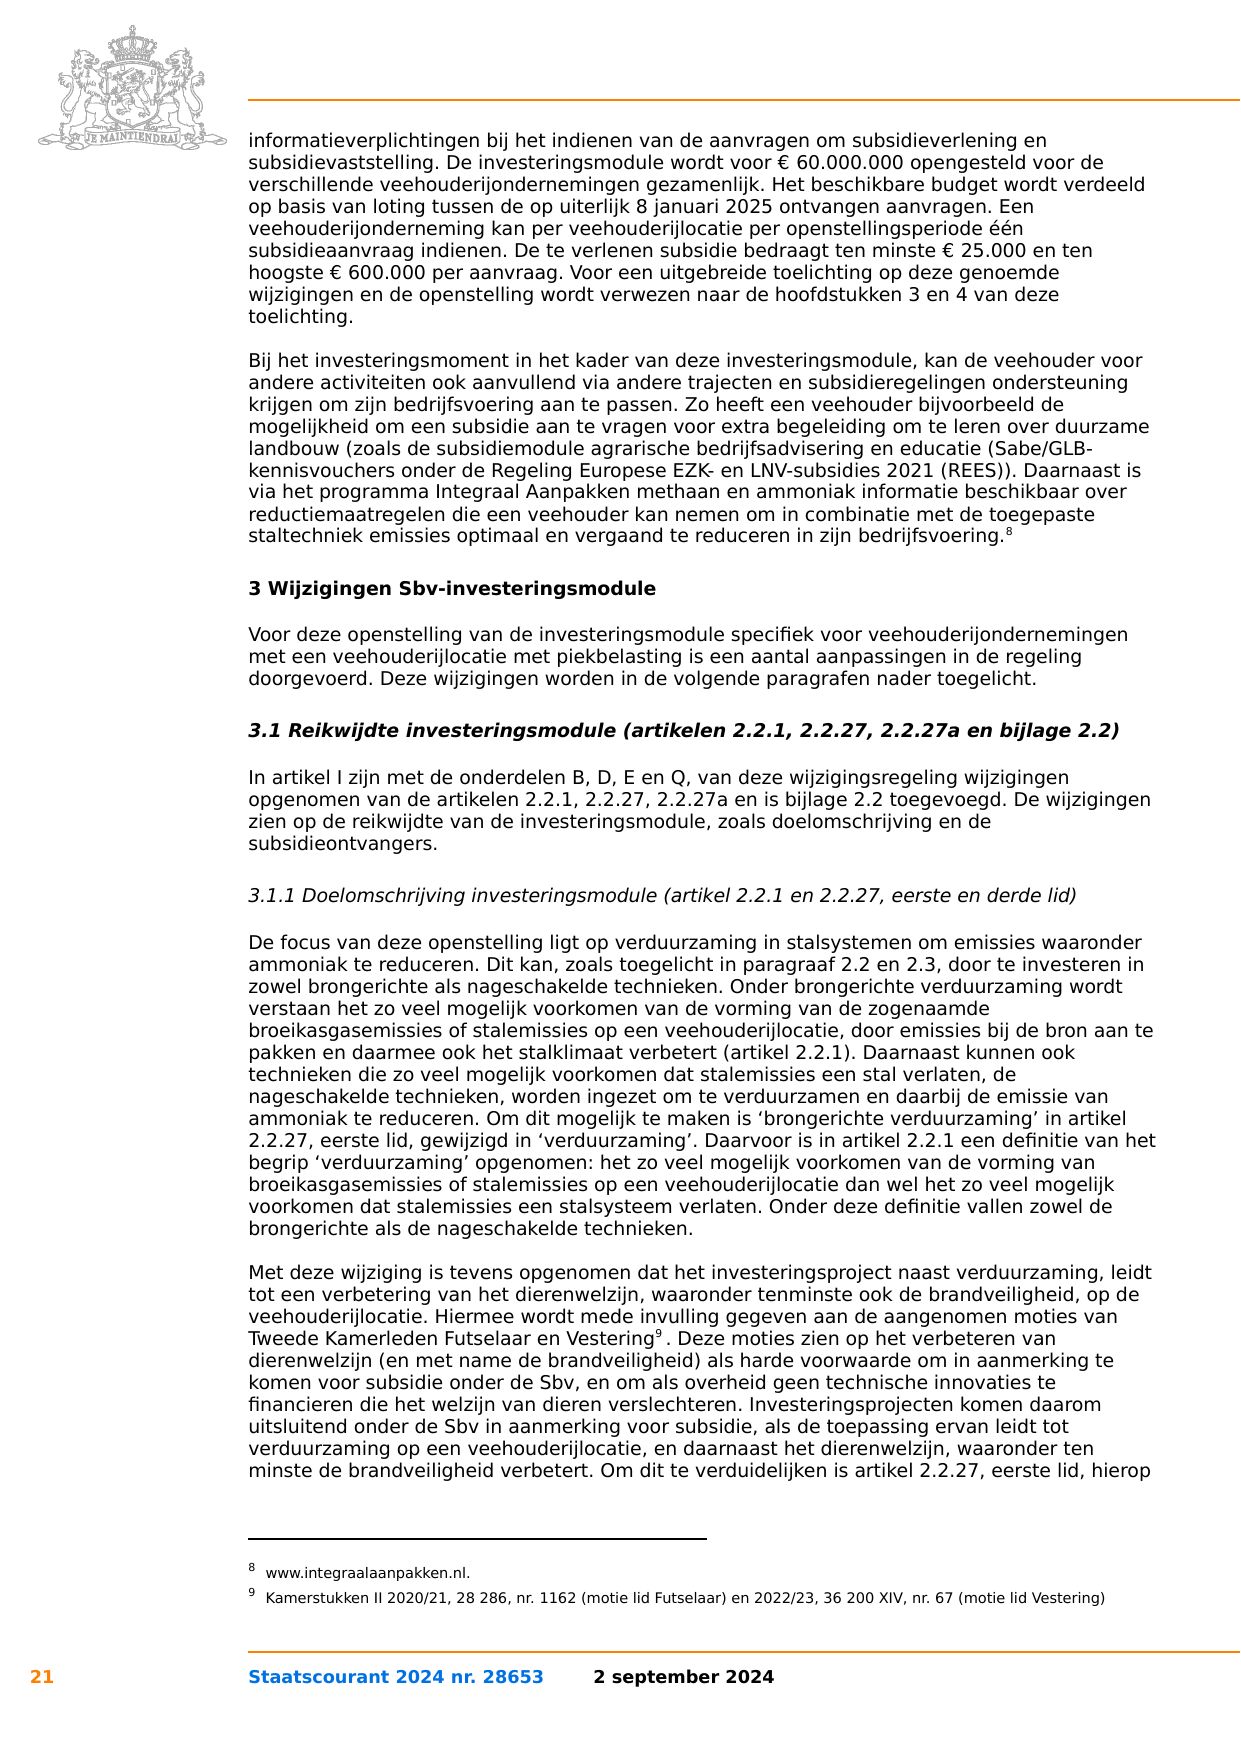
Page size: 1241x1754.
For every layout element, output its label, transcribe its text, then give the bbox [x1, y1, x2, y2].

picture [38, 25, 227, 150]
subtitle 3.1 Reikwijdte investeringsmodule (artikelen 2.2.1, 2.2.27, 2.2.27a en bijlage 2.2) [248, 720, 1163, 742]
text www.integraalaanpakken.nl. [248, 1561, 1163, 1583]
subtitle 3.1.1 Doelomschrijving investeringsmodule (artikel 2.2.1 en 2.2.27, eerste en derde lid) [248, 885, 1163, 907]
text Kamerstukken II 2020/21, 28 286, nr. 1162 (motie lid Futselaar) en 2022/23, 36 200 XIV, nr. 67 (motie lid Vestering) [248, 1586, 1163, 1608]
text De focus van deze openstelling ligt op verduurzaming in stalsystemen om emissies waaronder ammoniak te reduceren. Dit kan, zoals toegelicht in paragraaf 2.2 en 2.3, door te investeren in zowel brongerichte als nageschakelde technieken. Onder brongerichte verduurzaming wordt verstaan het zo veel mogelijk voorkomen van de vorming van de zogenaamde broeikasgasemissies of stalemissies op een veehouderijlocatie, door emissies bij de bron aan te pakken en daarmee ook het stalklimaat verbetert (artikel 2.2.1). Daarnaast kunnen ook technieken die zo veel mogelijk voorkomen dat stalemissies een stal verlaten, de nageschakelde technieken, worden ingezet om te verduurzamen en daarbij de emissie van ammoniak te reduceren. Om dit mogelijk te maken is ‘brongerichte verduurzaming’ in artikel 2.2.27, eerste lid, gewijzigd in ‘verduurzaming’. Daarvoor is in artikel 2.2.1 een definitie van het begrip ‘verduurzaming’ opgenomen: het zo veel mogelijk voorkomen van de vorming van broeikasgasemissies of stalemissies op een veehouderijlocatie dan wel het zo veel mogelijk voorkomen dat stalemissies een stalsysteem verlaten. Onder deze definitie vallen zowel de brongerichte als de nageschakelde technieken. [248, 932, 1163, 1240]
text In artikel I zijn met de onderdelen B, D, E en Q, van deze wijzigingsregeling wijzigingen opgenomen van de artikelen 2.2.1, 2.2.27, 2.2.27a en is bijlage 2.2 toegevoegd. De wijzigingen zien op de reikwijdte van de investeringsmodule, zoals doelomschrijving en de subsidieontvangers. [248, 767, 1163, 855]
text Bij het investeringsmoment in het kader van deze investeringsmodule, kan de veehouder voor andere activiteiten ook aanvullend via andere trajecten en subsidieregelingen ondersteuning krijgen om zijn bedrijfsvoering aan te passen. Zo heeft een veehouder bijvoorbeeld de mogelijkheid om een subsidie aan te vragen voor extra begeleiding om te leren over duurzame landbouw (zoals de subsidiemodule agrarische bedrijfsadvisering en educatie (Sabe/GLB-kennisvouchers onder de Regeling Europese EZK- en LNV-subsidies 2021 (REES)). Daarnaast is via het programma Integraal Aanpakken methaan en ammoniak informatie beschikbaar over reductiemaatregelen die een veehouder kan nemen om in combinatie met de toegepaste staltechniek emissies optimaal en vergaand te reduceren in zijn bedrijfsvoering. [248, 349, 1163, 547]
text Voor deze openstelling van de investeringsmodule specifiek voor veehouderijondernemingen met een veehouderijlocatie met piekbelasting is een aantal aanpassingen in de regeling doorgevoerd. Deze wijzigingen worden in de volgende paragrafen nader toegelicht. [248, 624, 1163, 690]
subtitle 3 Wijzigingen Sbv-investeringsmodule [248, 577, 1163, 599]
text Met deze wijziging is tevens opgenomen dat het investeringsproject naast verduurzaming, leidt tot een verbetering van het dierenwelzijn, waaronder tenminste ook de brandveiligheid, op de veehouderijlocatie. Hiermee wordt mede invulling gegeven aan de aangenomen moties van Tweede Kamerleden Futselaar en Vestering. Deze moties zien op het verbeteren van dierenwelzijn (en met name de brandveiligheid) als harde voorwaarde om in aanmerking te komen voor subsidie onder de Sbv, en om als overheid geen technische innovaties te financieren die het welzijn van dieren verslechteren. Investeringsprojecten komen daarom uitsluitend onder de Sbv in aanmerking voor subsidie, als de toepassing ervan leidt tot verduurzaming op een veehouderijlocatie, en daarnaast het dierenwelzijn, waaronder ten minste de brandveiligheid verbetert. Om dit te verduidelijken is artikel 2.2.27, eerste lid, hierop [248, 1262, 1163, 1482]
text informatieverplichtingen bij het indienen van de aanvragen om subsidieverlening en subsidievaststelling. De investeringsmodule wordt voor € 60.000.000 opengesteld voor de verschillende veehouderijondernemingen gezamenlijk. Het beschikbare budget wordt verdeeld op basis van loting tussen de op uiterlijk 8 januari 2025 ontvangen aanvragen. Een veehouderijonderneming kan per veehouderijlocatie per openstellingsperiode één subsidieaanvraag indienen. De te verlenen subsidie bedraagt ten minste € 25.000 en ten hoogste € 600.000 per aanvraag. Voor een uitgebreide toelichting op deze genoemde wijzigingen en de openstelling wordt verwezen naar de hoofdstukken 3 en 4 van deze toelichting. [248, 130, 1163, 328]
